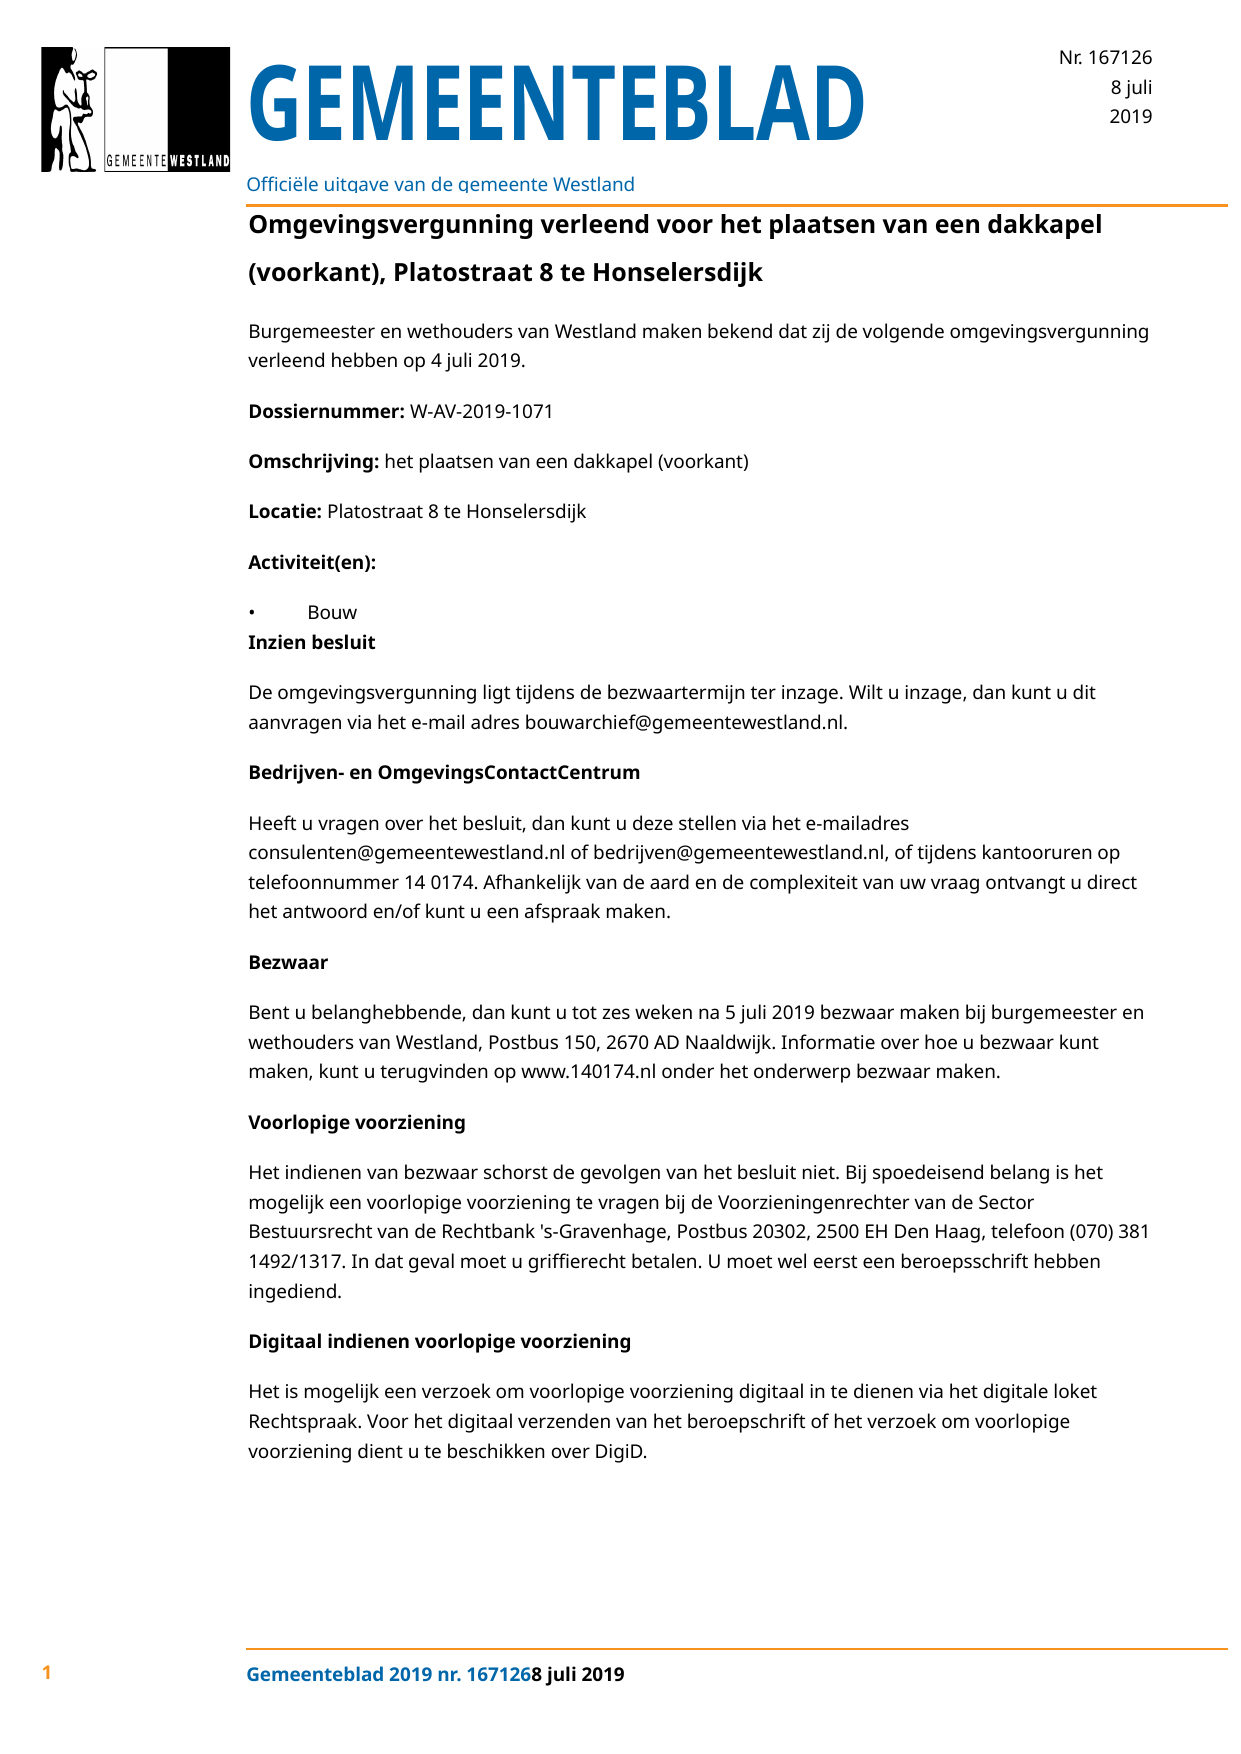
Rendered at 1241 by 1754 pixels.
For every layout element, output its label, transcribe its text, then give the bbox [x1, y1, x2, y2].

text Bezwaar [248, 949, 1152, 975]
text Burgemeester en wethouders van Westland maken bekend dat zij de volgende omgevingsvergunning verleend hebben op 4 juli 2019. [248, 318, 1152, 373]
text Locatie: Platostraat 8 te Honselersdijk [248, 499, 1152, 524]
text Inzien besluit [248, 629, 1152, 655]
text Omschrijving: het plaatsen van een dakkapel (voorkant) [248, 448, 1152, 474]
text Digitaal indienen voorlopige voorziening [248, 1328, 1152, 1354]
text Voorlopige voorziening [248, 1109, 1152, 1135]
text Heeft u vragen over het besluit, dan kunt u deze stellen via het e-mailadres consulenten@gemeentewestland.nl of bedrijven@gemeentewestland.nl, of tijdens kantooruren op telefoonnummer 14 0174. Afhankelijk van de aard en de complexiteit van uw vraag ontvangt u direct het antwoord en/of kunt u een afspraak maken. [248, 810, 1152, 924]
text Dossiernummer: W-AV-2019-1071 [248, 398, 1152, 424]
text Activiteit(en): [248, 549, 1152, 575]
picture [41, 47, 231, 172]
text Omgevingsvergunning verleend voor het plaatsen van een dakkapel (voorkant), Platostraat 8 te Honselersdijk [248, 207, 1152, 288]
text De omgevingsvergunning ligt tijdens de bezwaartermijn ter inzage. Wilt u inzage, dan kunt u dit aanvragen via het e-mail adres bouwarchief@gemeentewestland.nl. [248, 679, 1152, 735]
text Bent u belanghebbende, dan kunt u tot zes weken na 5 juli 2019 bezwaar maken bij burgemeester en wethouders van Westland, Postbus 150, 2670 AD Naaldwijk. Informatie over hoe u bezwaar kunt maken, kunt u terugvinden op www.140174.nl onder het onderwerp bezwaar maken. [248, 999, 1152, 1084]
list Bouw [248, 599, 1152, 625]
text Het is mogelijk een verzoek om voorlopige voorziening digitaal in te dienen via het digitale loket Rechtspraak. Voor het digitaal verzenden van het beroepschrift of het verzoek om voorlopige voorziening dient u te beschikken over DigiD. [248, 1379, 1152, 1464]
text Bedrijven- en OmgevingsContactCentrum [248, 759, 1152, 785]
text Het indienen van bezwaar schorst de gevolgen van het besluit niet. Bij spoedeisend belang is het mogelijk een voorlopige voorziening te vragen bij de Voorzieningenrechter van de Sector Bestuursrecht van de Rechtbank 's-Gravenhage, Postbus 20302, 2500 EH Den Haag, telefoon (070) 381 1492/1317. In dat geval moet u griffierecht betalen. U moet wel eerst een beroepsschrift hebben ingediend. [248, 1159, 1152, 1304]
